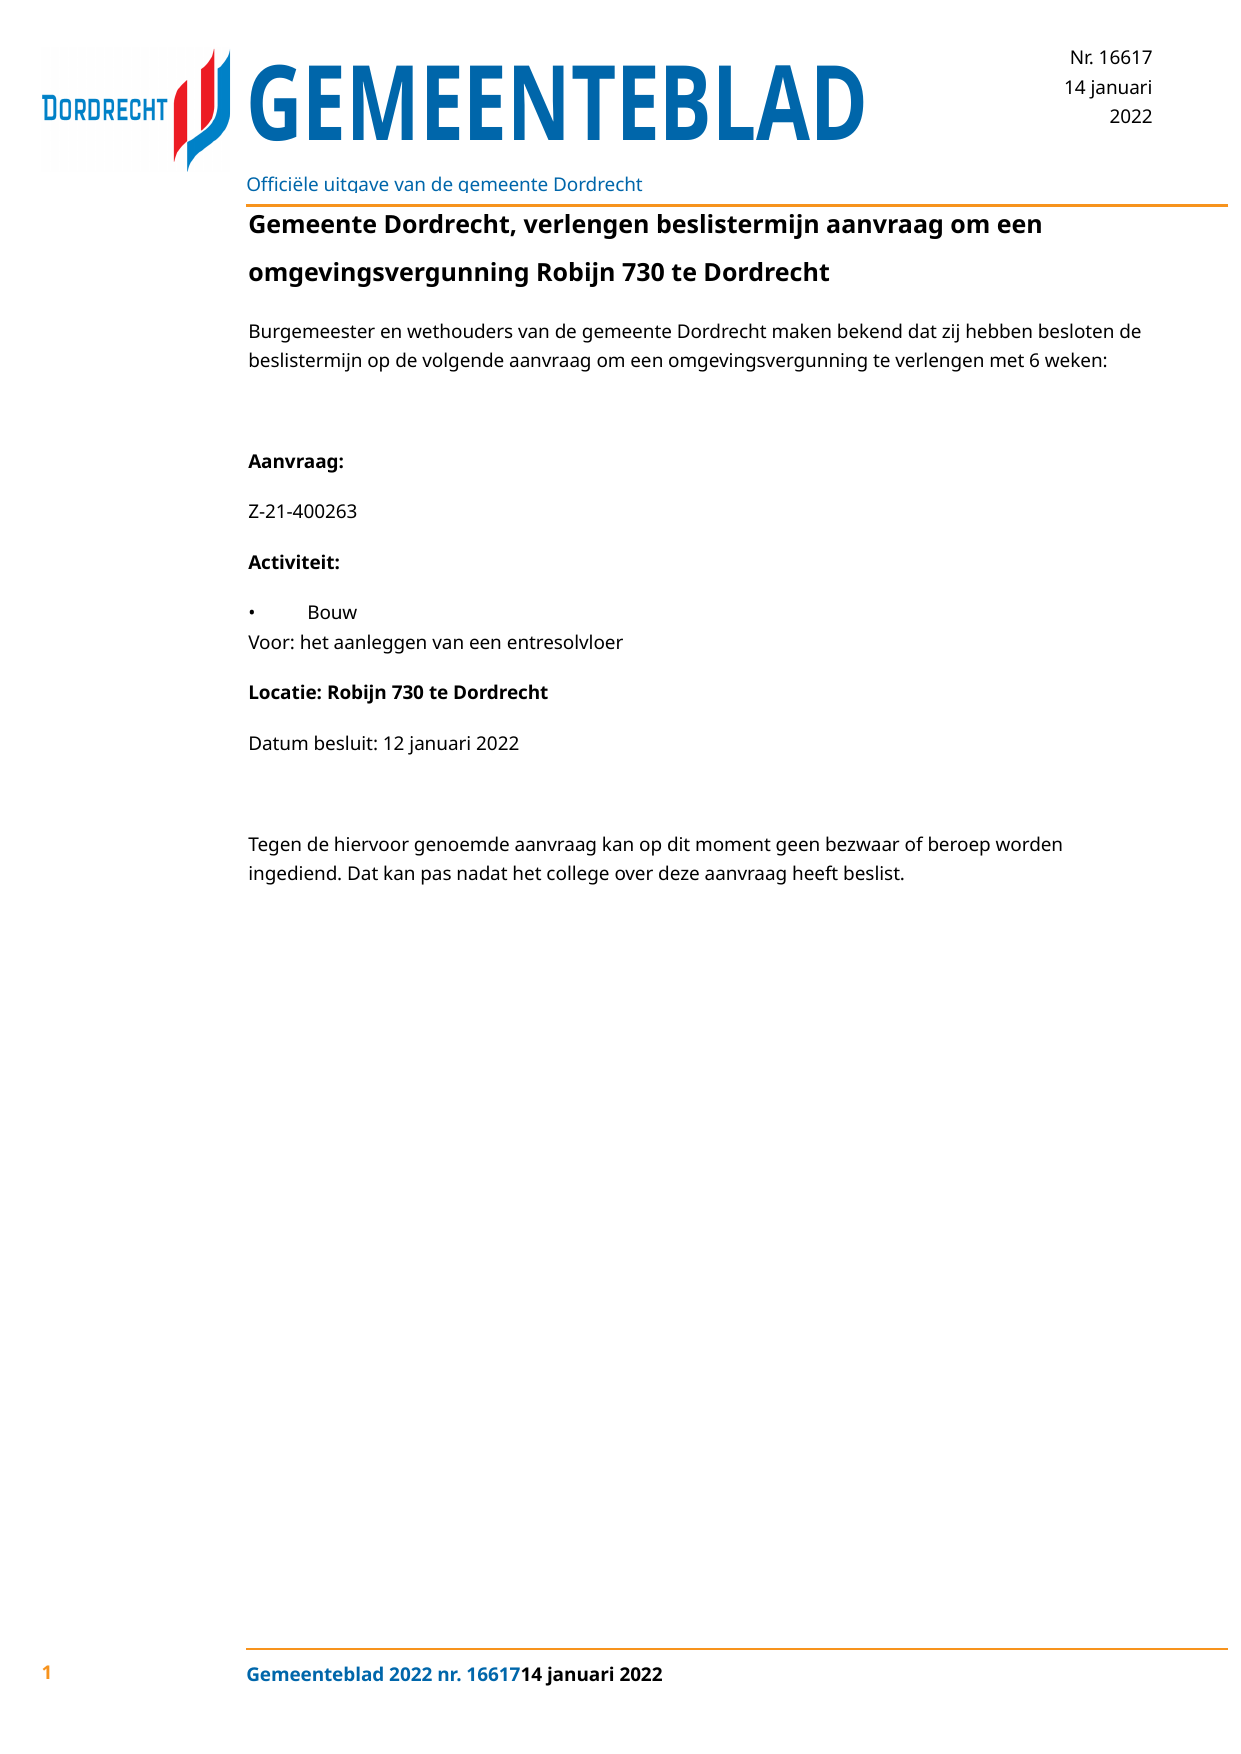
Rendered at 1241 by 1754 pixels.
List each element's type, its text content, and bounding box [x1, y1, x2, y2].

text Tegen de hiervoor genoemde aanvraag kan op dit moment geen bezwaar of beroep worden ingediend. Dat kan pas nadat het college over deze aanvraag heeft beslist. [248, 831, 1152, 886]
text Datum besluit: 12 januari 2022 [248, 730, 1152, 756]
text Aanvraag: [248, 448, 1152, 474]
text Gemeente Dordrecht, verlengen beslistermijn aanvraag om een omgevingsvergunning Robijn 730 te Dordrecht [248, 207, 1152, 288]
list Bouw [248, 599, 1152, 625]
text Voor: het aanleggen van een entresolvloer [248, 629, 1152, 655]
text Activiteit: [248, 549, 1152, 575]
text Z-21-400263 [248, 499, 1152, 524]
text Burgemeester en wethouders van de gemeente Dordrecht maken bekend dat zij hebben besloten de beslistermijn op de volgende aanvraag om een omgevingsvergunning te verlengen met 6 weken: [248, 318, 1152, 373]
picture [41, 47, 231, 172]
text Locatie: Robijn 730 te Dordrecht [248, 679, 1152, 705]
